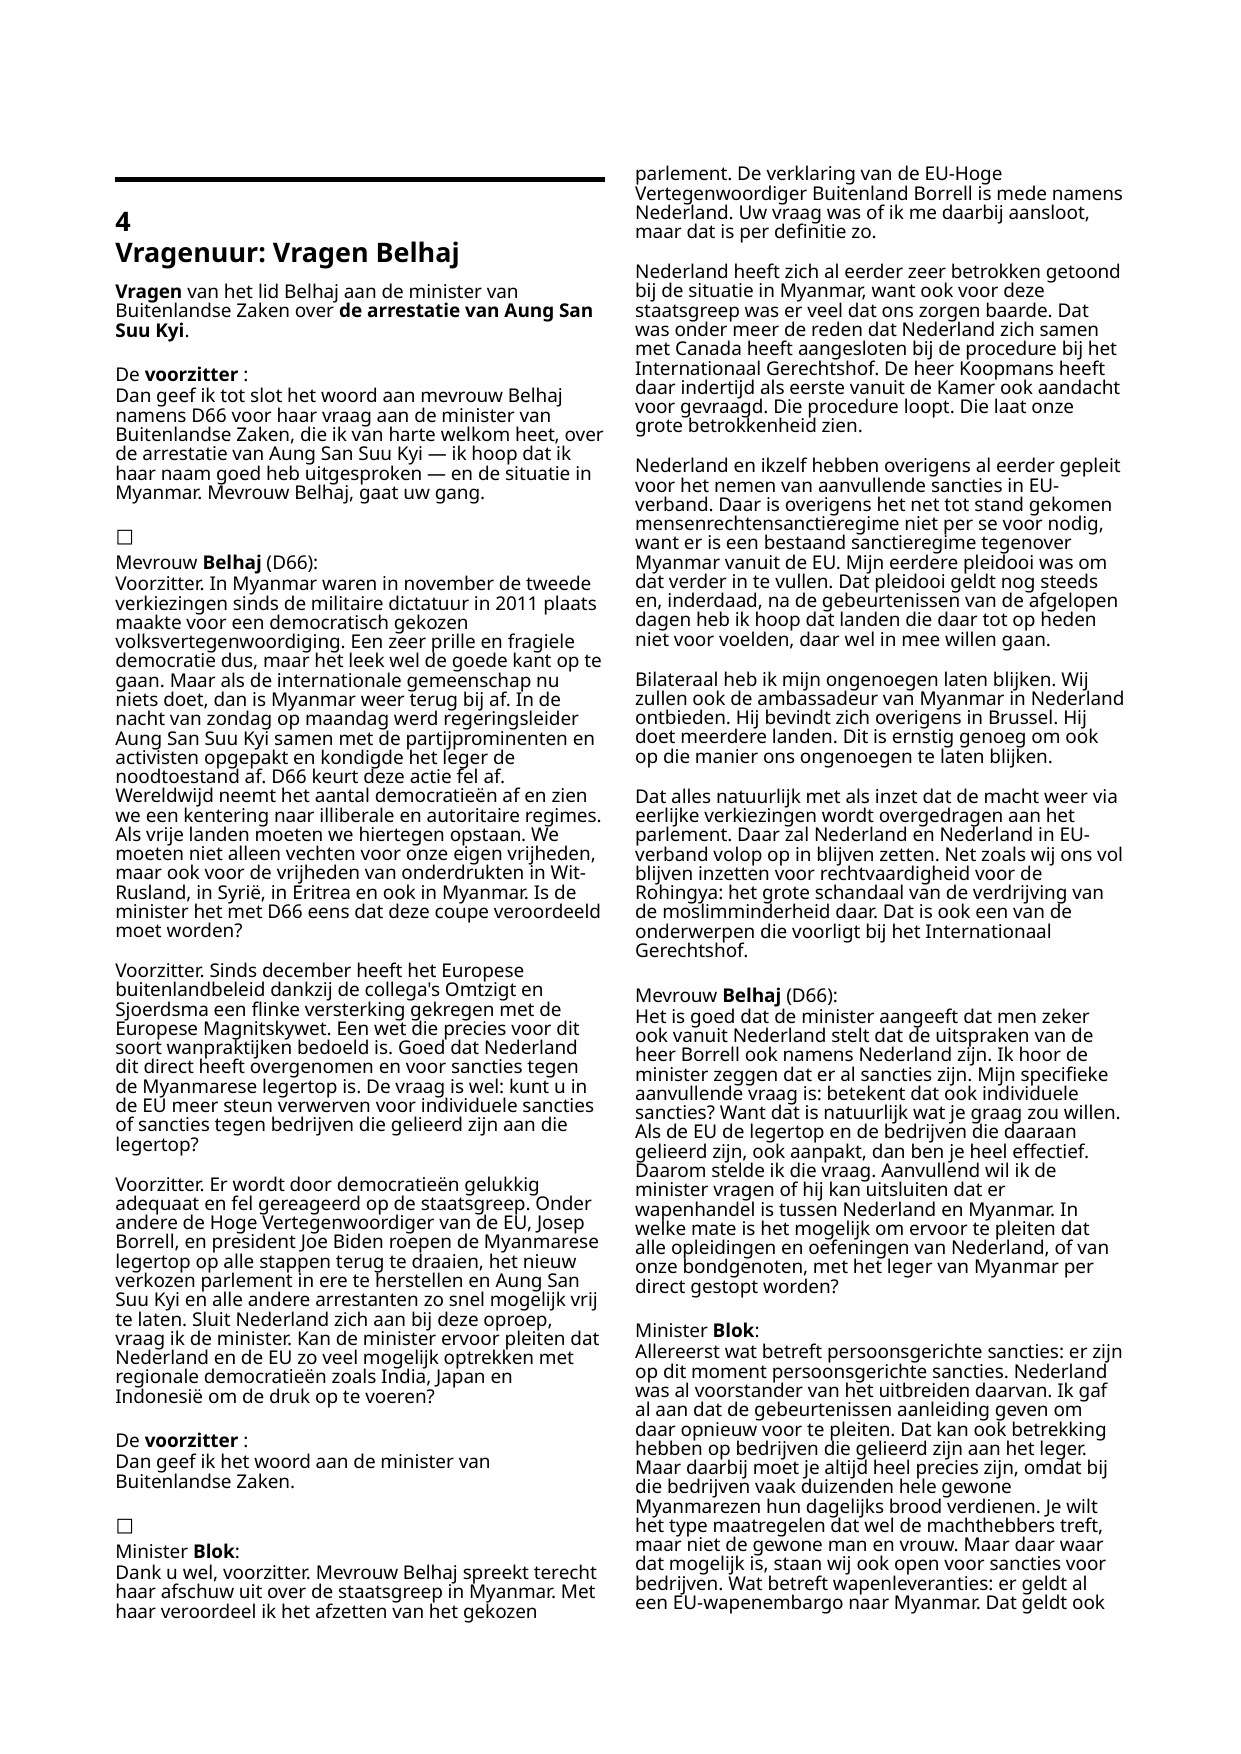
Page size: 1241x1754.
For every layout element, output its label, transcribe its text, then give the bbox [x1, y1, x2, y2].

text Vragen van het lid Belhaj aan de minister van Buitenlandse Zaken over de arrestatie van Aung San Suu Kyi. [115, 283, 605, 341]
text Dan geef ik tot slot het woord aan mevrouw Belhaj namens D66 voor haar vraag aan de minister van Buitenlandse Zaken, die ik van harte welkom heet, over de arrestatie van Aung San Suu Kyi — ik hoop dat ik haar naam goed heb uitgesproken — en de situatie in Myanmar. Mevrouw Belhaj, gaat uw gang. [115, 387, 605, 503]
text parlement. De verklaring van de EU-Hoge Vertegenwoordiger Buitenland Borrell is mede namens Nederland. Uw vraag was of ik me daarbij aansloot, maar dat is per definitie zo. [635, 165, 1125, 242]
text Nederland heeft zich al eerder zeer betrokken getoond bij de situatie in Myanmar, want ook voor deze staatsgreep was er veel dat ons zorgen baarde. Dat was onder meer de reden dat Nederland zich samen met Canada heeft aangesloten bij de procedure bij het Internationaal Gerechtshof. De heer Koopmans heeft daar indertijd als eerste vanuit de Kamer ook aandacht voor gevraagd. Die procedure loopt. Die laat onze grote betrokkenheid zien. [635, 263, 1125, 437]
text Nederland en ikzelf hebben overigens al eerder gepleit voor het nemen van aanvullende sancties in EU-verband. Daar is overigens het net tot stand gekomen mensenrechtensanctieregime niet per se voor nodig, want er is een bestaand sanctieregime tegenover Myanmar vanuit de EU. Mijn eerdere pleidooi was om dat verder in te vullen. Dat pleidooi geldt nog steeds en, inderdaad, na de gebeurtenissen van de afgelopen dagen heb ik hoop dat landen die daar tot op heden niet voor voelden, daar wel in mee willen gaan. [635, 457, 1125, 650]
text Dank u wel, voorzitter. Mevrouw Belhaj spreekt terecht haar afschuw uit over de staatsgreep in Myanmar. Met haar veroordeel ik het afzetten van het gekozen [115, 1564, 605, 1622]
text Voorzitter. In Myanmar waren in november de tweede verkiezingen sinds de militaire dictatuur in 2011 plaats maakte voor een democratisch gekozen volksvertegenwoordiging. Een zeer prille en fragiele democratie dus, maar het leek wel de goede kant op te gaan. Maar als de internationale gemeenschap nu niets doet, dan is Myanmar weer terug bij af. In de nacht van zondag op maandag werd regeringsleider Aung San Suu Kyi samen met de partijprominenten en activisten opgepakt en kondigde het leger de noodtoestand af. D66 keurt deze actie fel af. Wereldwijd neemt het aantal democratieën af en zien we een kentering naar illiberale en autoritaire regimes. Als vrije landen moeten we hiertegen opstaan. We moeten niet alleen vechten voor onze eigen vrijheden, maar ook voor de vrijheden van onderdrukten in Wit-Rusland, in Syrië, in Eritrea en ook in Myanmar. Is de minister het met D66 eens dat deze coupe veroordeeld moet worden? [115, 575, 605, 941]
text Minister Blok: [115, 1538, 605, 1564]
text Bilateraal heb ik mijn ongenoegen laten blijken. Wij zullen ook de ambassadeur van Myanmar in Nederland ontbieden. Hij bevindt zich overigens in Brussel. Hij doet meerdere landen. Dit is ernstig genoeg om ook op die manier ons ongenoegen te laten blijken. [635, 671, 1125, 767]
text ⬜ [115, 1513, 605, 1538]
text De voorzitter : [115, 362, 605, 387]
text 4 [115, 203, 605, 239]
text Mevrouw Belhaj (D66): [635, 982, 1125, 1008]
text Voorzitter. Er wordt door democratieën gelukkig adequaat en fel gereageerd op de staatsgreep. Onder andere de Hoge Vertegenwoordiger van de EU, Josep Borrell, en president Joe Biden roepen de Myanmarese legertop op alle stappen terug te draaien, het nieuw verkozen parlement in ere te herstellen en Aung San Suu Kyi en alle andere arrestanten zo snel mogelijk vrij te laten. Sluit Nederland zich aan bij deze oproep, vraag ik de minister. Kan de minister ervoor pleiten dat Nederland en de EU zo veel mogelijk optrekken met regionale democratieën zoals India, Japan en Indonesië om de druk op te voeren? [115, 1176, 605, 1407]
text ⬜ [115, 524, 605, 549]
text Voorzitter. Sinds december heeft het Europese buitenlandbeleid dankzij de collega's Omtzigt en Sjoerdsma een flinke versterking gekregen met de Europese Magnitskywet. Een wet die precies voor dit soort wanpraktijken bedoeld is. Goed dat Nederland dit direct heeft overgenomen en voor sancties tegen de Myanmarese legertop is. De vraag is wel: kunt u in de EU meer steun verwerven voor individuele sancties of sancties tegen bedrijven die gelieerd zijn aan die legertop? [115, 962, 605, 1155]
text Allereerst wat betreft persoonsgerichte sancties: er zijn op dit moment persoonsgerichte sancties. Nederland was al voorstander van het uitbreiden daarvan. Ik gaf al aan dat de gebeurtenissen aanleiding geven om daar opnieuw voor te pleiten. Dat kan ook betrekking hebben op bedrijven die gelieerd zijn aan het leger. Maar daarbij moet je altijd heel precies zijn, omdat bij die bedrijven vaak duizenden hele gewone Myanmarezen hun dagelijks brood verdienen. Je wilt het type maatregelen dat wel de machthebbers treft, maar niet de gewone man en vrouw. Maar daar waar dat mogelijk is, staan wij ook open voor sancties voor bedrijven. Wat betreft wapenleveranties: er geldt al een EU-wapenembargo naar Myanmar. Dat geldt ook [635, 1343, 1125, 1613]
text Het is goed dat de minister aangeeft dat men zeker ook vanuit Nederland stelt dat de uitspraken van de heer Borrell ook namens Nederland zijn. Ik hoor de minister zeggen dat er al sancties zijn. Mijn specifieke aanvullende vraag is: betekent dat ook individuele sancties? Want dat is natuurlijk wat je graag zou willen. Als de EU de legertop en de bedrijven die daaraan gelieerd zijn, ook aanpakt, dan ben je heel effectief. Daarom stelde ik die vraag. Aanvullend wil ik de minister vragen of hij kan uitsluiten dat er wapenhandel is tussen Nederland en Myanmar. In welke mate is het mogelijk om ervoor te pleiten dat alle opleidingen en oefeningen van Nederland, of van onze bondgenoten, met het leger van Myanmar per direct gestopt worden? [635, 1008, 1125, 1297]
text De voorzitter : [115, 1428, 605, 1453]
text Minister Blok: [635, 1318, 1125, 1343]
text Mevrouw Belhaj (D66): [115, 549, 605, 575]
text Vragenuur: Vragen Belhaj [115, 239, 605, 283]
text Dan geef ik het woord aan de minister van Buitenlandse Zaken. [115, 1453, 605, 1492]
text Dat alles natuurlijk met als inzet dat de macht weer via eerlijke verkiezingen wordt overgedragen aan het parlement. Daar zal Nederland en Nederland in EU-verband volop op in blijven zetten. Net zoals wij ons vol blijven inzetten voor rechtvaardigheid voor de Rohingya: het grote schandaal van de verdrijving van de moslimminderheid daar. Dat is ook een van de onderwerpen die voorligt bij het Internationaal Gerechtshof. [635, 788, 1125, 961]
